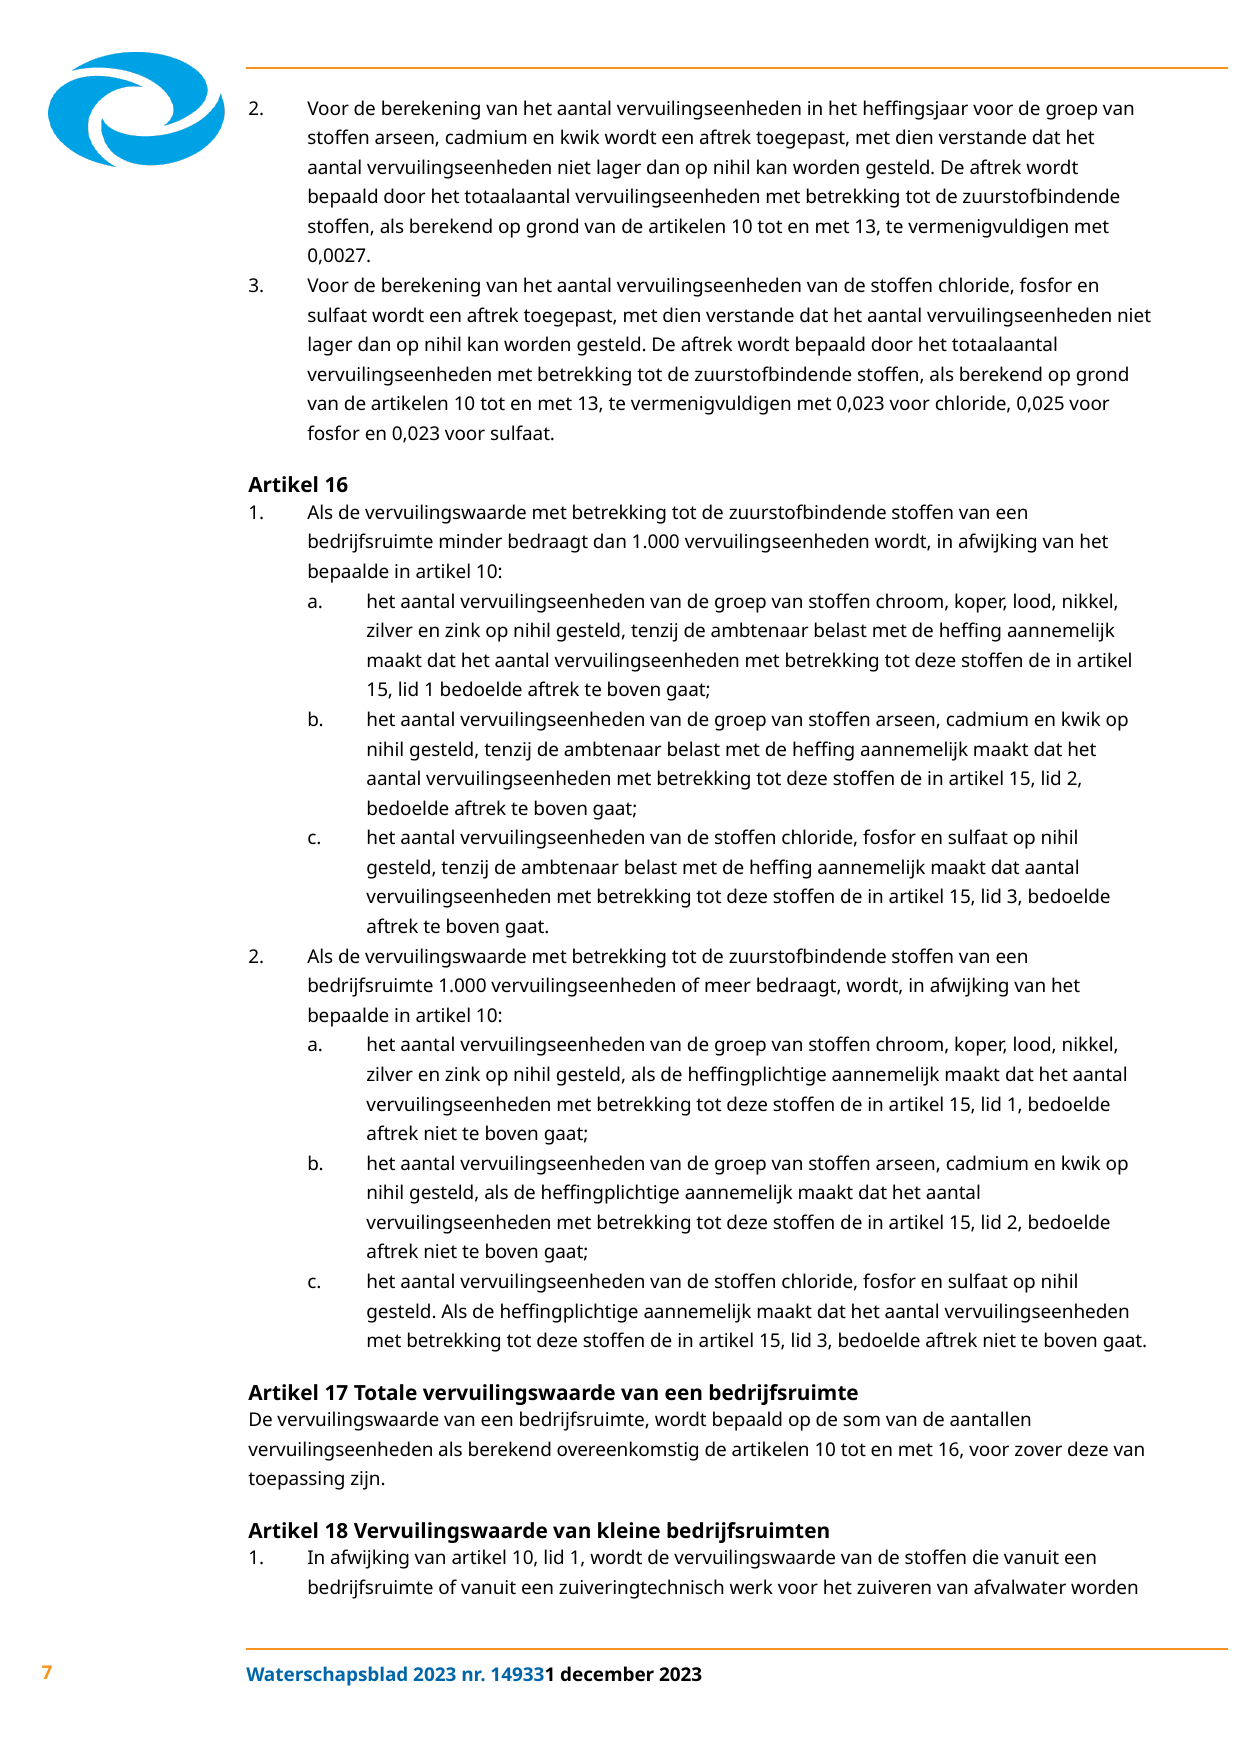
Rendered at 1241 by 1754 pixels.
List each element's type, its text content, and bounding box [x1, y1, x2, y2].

list Voor de berekening van het aantal vervuilingseenheden van de stoffen chloride, fosfor en sulfaat wordt een aftrek toegepast, met dien verstande dat het aantal vervuilingseenheden niet lager dan op nihil kan worden gesteld. De aftrek wordt bepaald door het totaalaantal vervuilingseenheden met betrekking tot de zuurstofbindende stoffen, als berekend op grond van de artikelen 10 tot en met 13, te vermenigvuldigen met 0,023 voor chloride, 0,025 voor fosfor en 0,023 voor sulfaat. [248, 272, 1152, 446]
text Artikel 17 Totale vervuilingswaarde van een bedrijfsruimte [248, 1378, 1152, 1406]
list het aantal vervuilingseenheden van de groep van stoffen arseen, cadmium en kwik op nihil gesteld, tenzij de ambtenaar belast met de heffing aannemelijk maakt dat het aantal vervuilingseenheden met betrekking tot deze stoffen de in artikel 15, lid 2, bedoelde aftrek te boven gaat; [307, 706, 1152, 821]
text Artikel 18 Vervuilingswaarde van kleine bedrijfsruimten [248, 1516, 1152, 1544]
text Artikel 16 [248, 471, 1152, 499]
list In afwijking van artikel 10, lid 1, wordt de vervuilingswaarde van de stoffen die vanuit een bedrijfsruimte of vanuit een zuiveringtechnisch werk voor het zuiveren van afvalwater worden [248, 1544, 1152, 1599]
list het aantal vervuilingseenheden van de stoffen chloride, fosfor en sulfaat op nihil gesteld, tenzij de ambtenaar belast met de heffing aannemelijk maakt dat aantal vervuilingseenheden met betrekking tot deze stoffen de in artikel 15, lid 3, bedoelde aftrek te boven gaat. [307, 824, 1152, 939]
list Als de vervuilingswaarde met betrekking tot de zuurstofbindende stoffen van een bedrijfsruimte minder bedraagt dan 1.000 vervuilingseenheden wordt, in afwijking van het bepaalde in artikel 10: [248, 499, 1152, 584]
list het aantal vervuilingseenheden van de groep van stoffen arseen, cadmium en kwik op nihil gesteld, als de heffingplichtige aannemelijk maakt dat het aantal vervuilingseenheden met betrekking tot deze stoffen de in artikel 15, lid 2, bedoelde aftrek niet te boven gaat; [307, 1150, 1152, 1264]
list Voor de berekening van het aantal vervuilingseenheden in het heffingsjaar voor de groep van stoffen arseen, cadmium en kwik wordt een aftrek toegepast, met dien verstande dat het aantal vervuilingseenheden niet lager dan op nihil kan worden gesteld. De aftrek wordt bepaald door het totaalaantal vervuilingseenheden met betrekking tot de zuurstofbindende stoffen, als berekend op grond van de artikelen 10 tot en met 13, te vermenigvuldigen met 0,0027. [248, 95, 1152, 268]
list het aantal vervuilingseenheden van de groep van stoffen chroom, koper, lood, nikkel, zilver en zink op nihil gesteld, als de heffingplichtige aannemelijk maakt dat het aantal vervuilingseenheden met betrekking tot deze stoffen de in artikel 15, lid 1, bedoelde aftrek niet te boven gaat; [307, 1032, 1152, 1146]
list Als de vervuilingswaarde met betrekking tot de zuurstofbindende stoffen van een bedrijfsruimte 1.000 vervuilingseenheden of meer bedraagt, wordt, in afwijking van het bepaalde in artikel 10: [248, 943, 1152, 1028]
picture [41, 47, 231, 172]
list het aantal vervuilingseenheden van de stoffen chloride, fosfor en sulfaat op nihil gesteld. Als de heffingplichtige aannemelijk maakt dat het aantal vervuilingseenheden met betrekking tot deze stoffen de in artikel 15, lid 3, bedoelde aftrek niet te boven gaat. [307, 1268, 1152, 1353]
text De vervuilingswaarde van een bedrijfsruimte, wordt bepaald op de som van de aantallen vervuilingseenheden als berekend overeenkomstig de artikelen 10 tot en met 16, voor zover deze van toepassing zijn. [248, 1406, 1152, 1491]
list het aantal vervuilingseenheden van de groep van stoffen chroom, koper, lood, nikkel, zilver en zink op nihil gesteld, tenzij de ambtenaar belast met de heffing aannemelijk maakt dat het aantal vervuilingseenheden met betrekking tot deze stoffen de in artikel 15, lid 1 bedoelde aftrek te boven gaat; [307, 588, 1152, 702]
